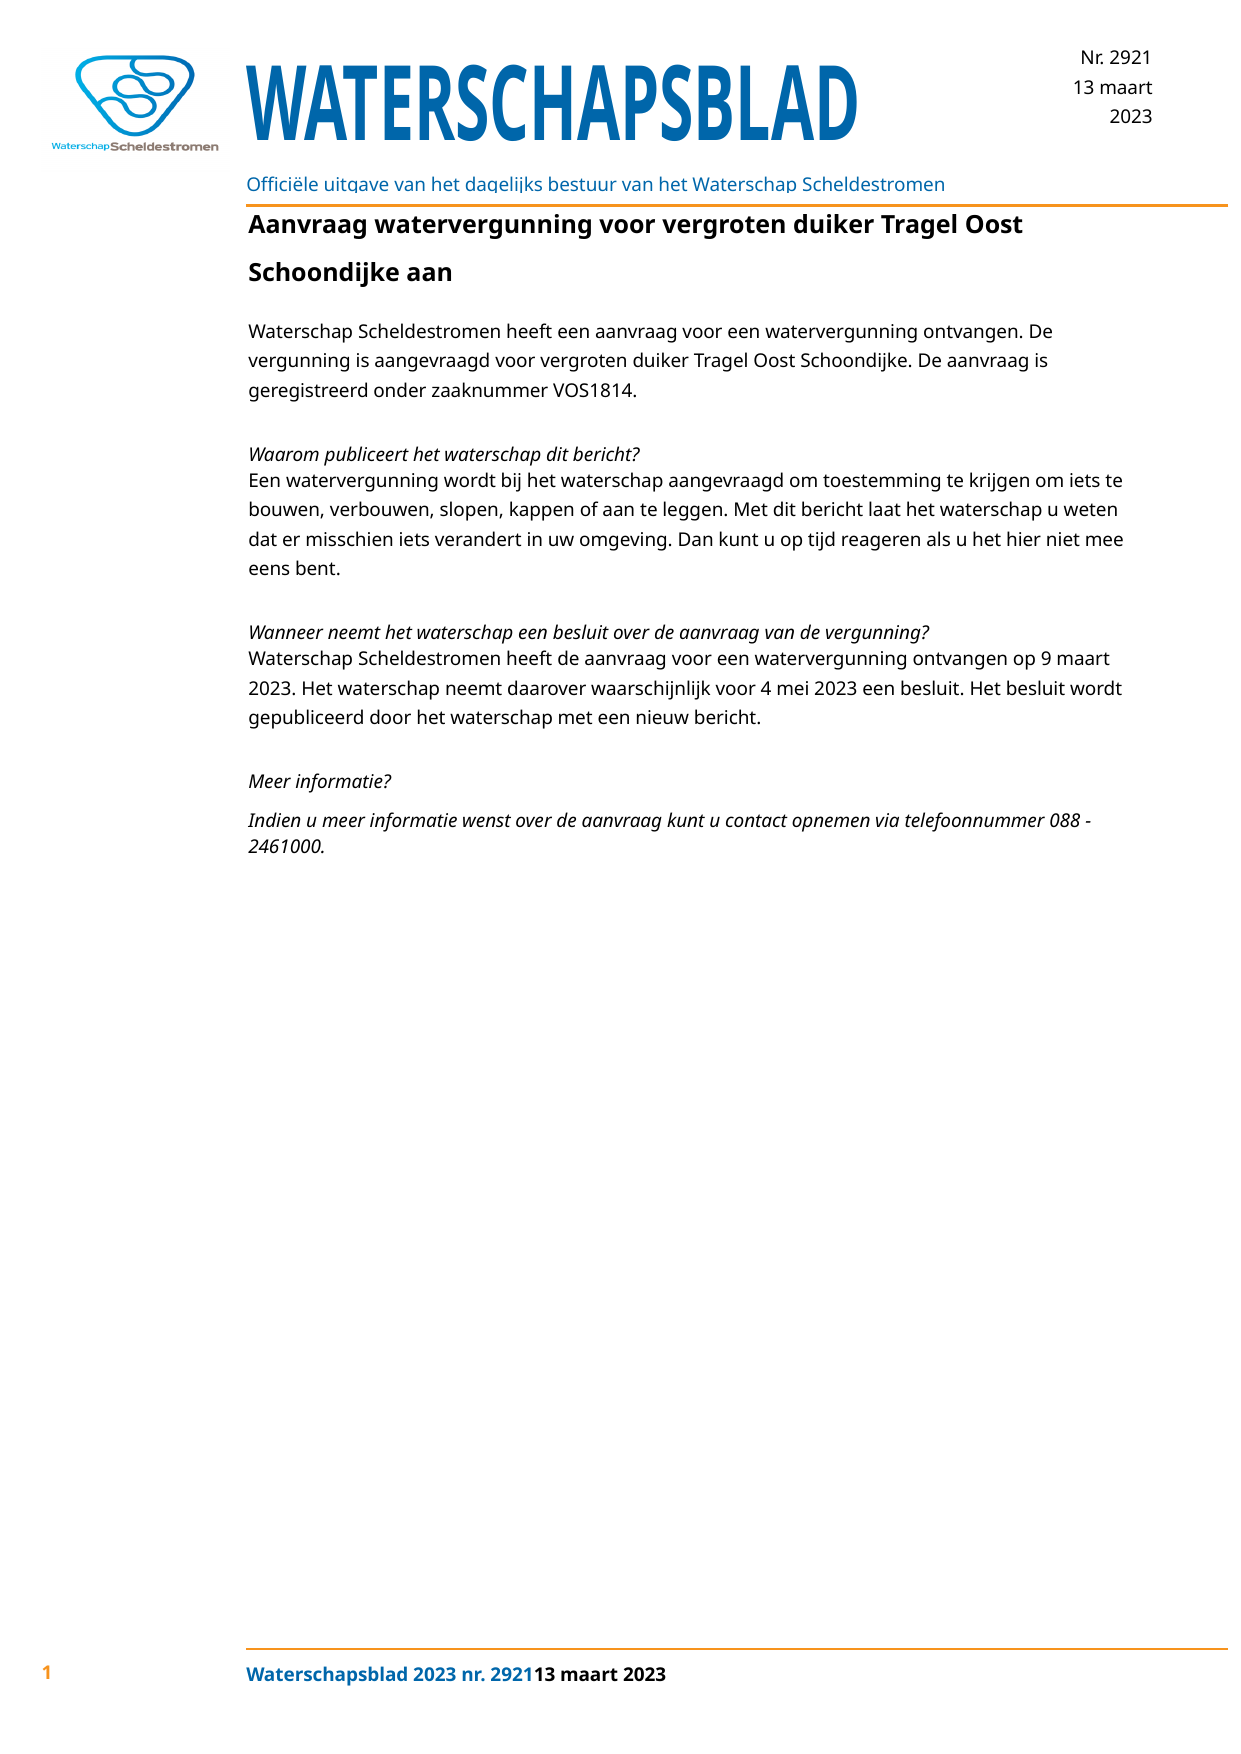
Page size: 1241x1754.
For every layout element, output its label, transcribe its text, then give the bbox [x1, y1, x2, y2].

text Een watervergunning wordt bij het waterschap aangevraagd om toestemming te krijgen om iets te bouwen, verbouwen, slopen, kappen of aan te leggen. Met dit bericht laat het waterschap u weten dat er misschien iets verandert in uw omgeving. Dan kunt u op tijd reageren als u het hier niet mee eens bent. [248, 467, 1152, 581]
text Waterschap Scheldestromen heeft een aanvraag voor een watervergunning ontvangen. De vergunning is aangevraagd voor vergroten duiker Tragel Oost Schoondijke. De aanvraag is geregistreerd onder zaaknummer VOS1814. [248, 318, 1152, 403]
text Meer informatie? [248, 768, 1152, 794]
picture [41, 47, 231, 172]
text Waarom publiceert het waterschap dit bericht? [248, 441, 1152, 467]
text Waterschap Scheldestromen heeft de aanvraag voor een watervergunning ontvangen op 9 maart 2023. Het waterschap neemt daarover waarschijnlijk voor 4 mei 2023 een besluit. Het besluit wordt gepubliceerd door het waterschap met een nieuw bericht. [248, 645, 1152, 730]
text Aanvraag watervergunning voor vergroten duiker Tragel Oost Schoondijke aan [248, 207, 1152, 288]
text Indien u meer informatie wenst over de aanvraag kunt u contact opnemen via telefoonnummer 088 - 2461000. [248, 808, 1152, 859]
text Wanneer neemt het waterschap een besluit over de aanvraag van de vergunning? [248, 619, 1152, 645]
